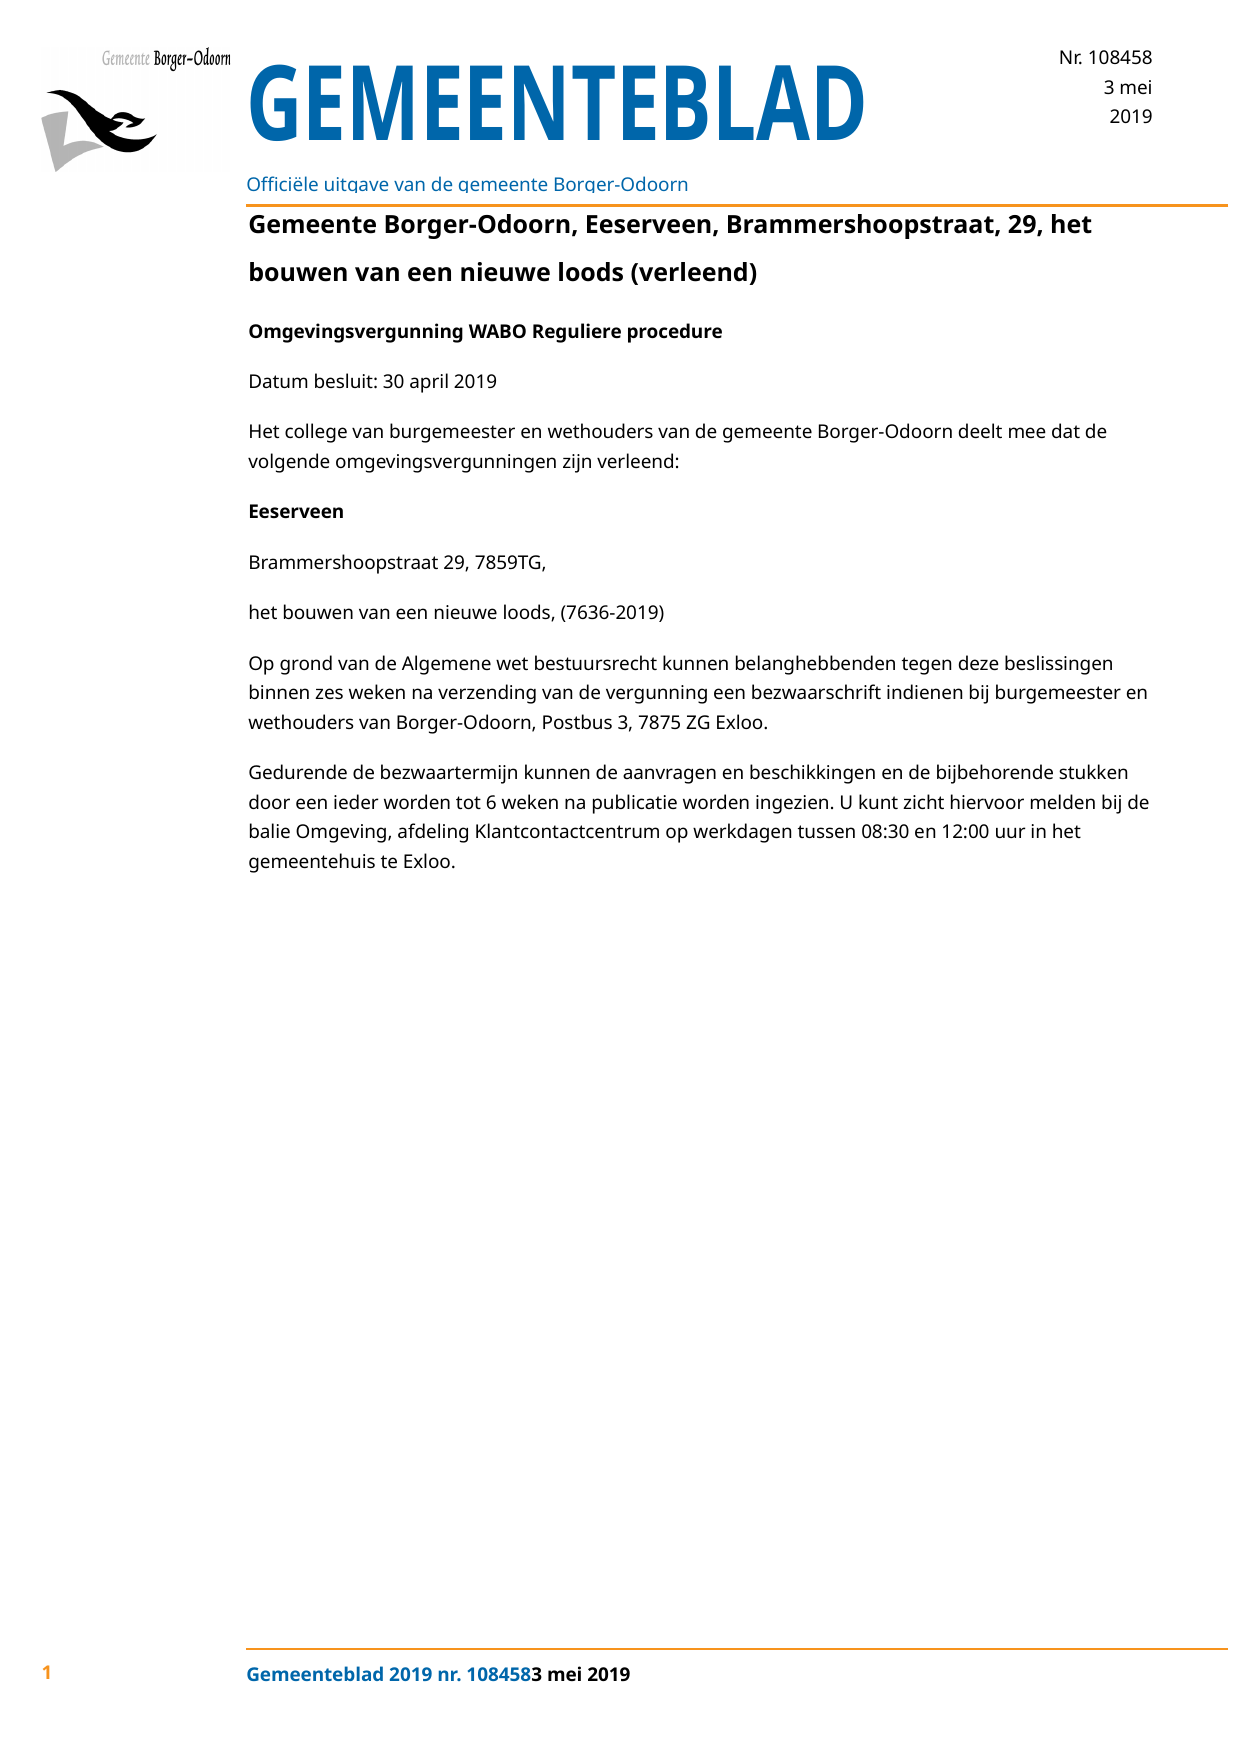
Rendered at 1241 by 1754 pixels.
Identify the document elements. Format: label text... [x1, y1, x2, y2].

text het bouwen van een nieuwe loods, (7636-2019) [248, 599, 1152, 625]
text Omgevingsvergunning WABO Reguliere procedure [248, 318, 1152, 344]
text Eeserveen [248, 499, 1152, 524]
text Gedurende de bezwaartermijn kunnen de aanvragen en beschikkingen en de bijbehorende stukken door een ieder worden tot 6 weken na publicatie worden ingezien. U kunt zicht hiervoor melden bij de balie Omgeving, afdeling Klantcontactcentrum op werkdagen tussen 08:30 en 12:00 uur in het gemeentehuis te Exloo. [248, 759, 1152, 874]
picture [41, 47, 231, 172]
text Gemeente Borger-Odoorn, Eeserveen, Brammershoopstraat, 29, het bouwen van een nieuwe loods (verleend) [248, 207, 1152, 288]
text Brammershoopstraat 29, 7859TG, [248, 549, 1152, 575]
text Datum besluit: 30 april 2019 [248, 368, 1152, 394]
text Op grond van de Algemene wet bestuursrecht kunnen belanghebbenden tegen deze beslissingen binnen zes weken na verzending van de vergunning een bezwaarschrift indienen bij burgemeester en wethouders van Borger-Odoorn, Postbus 3, 7875 ZG Exloo. [248, 650, 1152, 735]
text Het college van burgemeester en wethouders van de gemeente Borger-Odoorn deelt mee dat de volgende omgevingsvergunningen zijn verleend: [248, 419, 1152, 474]
